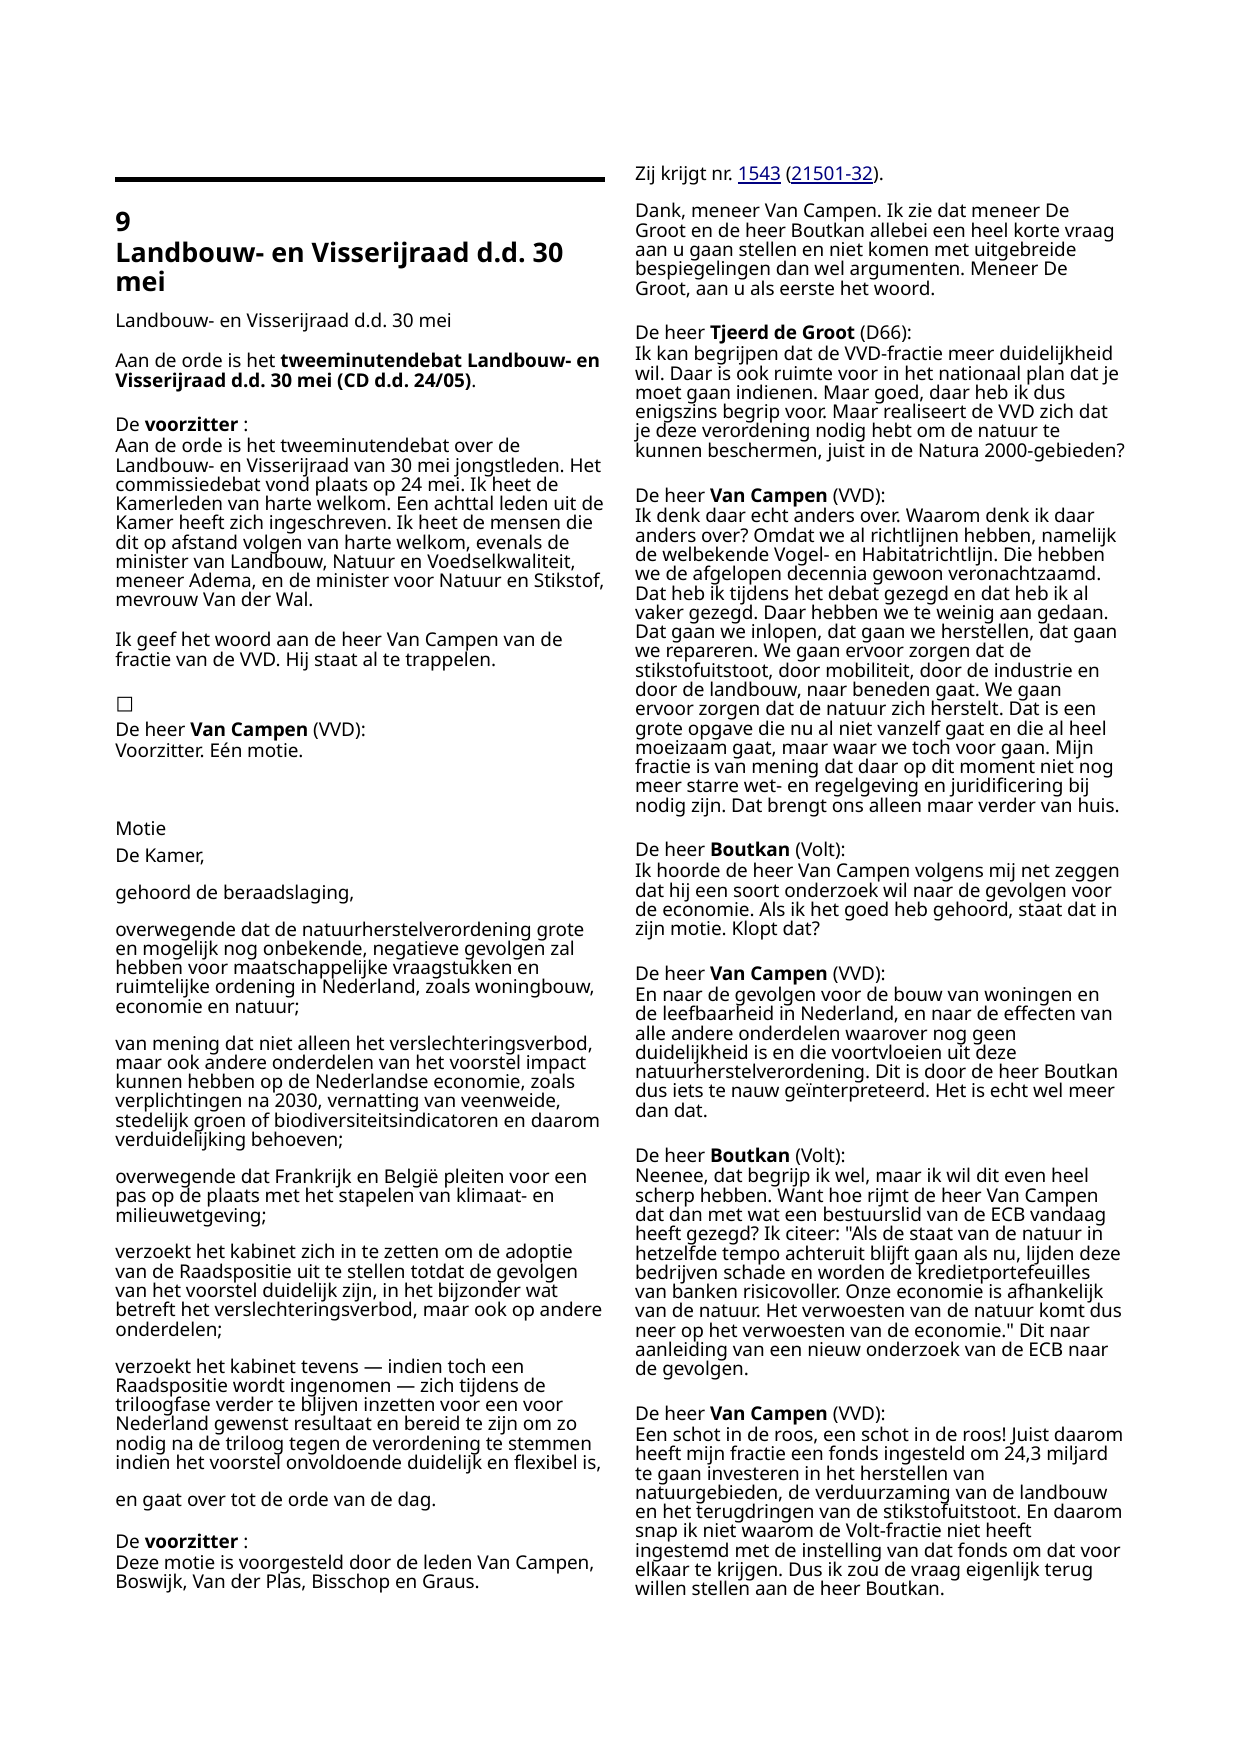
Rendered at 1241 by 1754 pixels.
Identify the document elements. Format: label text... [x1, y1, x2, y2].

text Een schot in de roos, een schot in de roos! Juist daarom heeft mijn fractie een fonds ingesteld om 24,3 miljard te gaan investeren in het herstellen van natuurgebieden, de verduurzaming van de landbouw en het terugdringen van de stikstofuitstoot. En daarom snap ik niet waarom de Volt-fractie niet heeft ingestemd met de instelling van dat fonds om dat voor elkaar te krijgen. Dus ik zou de vraag eigenlijk terug willen stellen aan de heer Boutkan. [635, 1426, 1125, 1599]
text De voorzitter : [115, 1528, 605, 1554]
text Ik geef het woord aan de heer Van Campen van de fractie van de VVD. Hij staat al te trappelen. [115, 631, 605, 670]
text Landbouw- en Visserijraad d.d. 30 mei [115, 239, 605, 312]
text overwegende dat de natuurherstelverordening grote en mogelijk nog onbekende, negatieve gevolgen zal hebben voor maatschappelijke vraagstukken en ruimtelijke ordening in Nederland, zoals woningbouw, economie en natuur; [115, 921, 605, 1017]
text De heer Tjeerd de Groot (D66): [635, 319, 1125, 345]
text De heer Van Campen (VVD): [635, 960, 1125, 986]
text Neenee, dat begrijp ik wel, maar ik wil dit even heel scherp hebben. Want hoe rijmt de heer Van Campen dat dan met wat een bestuurslid van de ECB vandaag heeft gezegd? Ik citeer: "Als de staat van de natuur in hetzelfde tempo achteruit blijft gaan als nu, lijden deze bedrijven schade en worden de kredietportefeuilles van banken risicovoller. Onze economie is afhankelijk van de natuur. Het verwoesten van de natuur komt dus neer op het verwoesten van de economie." Dit naar aanleiding van een nieuw onderzoek van de ECB naar de gevolgen. [635, 1167, 1125, 1379]
text Landbouw- en Visserijraad d.d. 30 mei [115, 312, 605, 332]
text Dank, meneer Van Campen. Ik zie dat meneer De Groot en de heer Boutkan allebei een heel korte vraag aan u gaan stellen en niet komen met uitgebreide bespiegelingen dan wel argumenten. Meneer De Groot, aan u als eerste het woord. [635, 202, 1125, 299]
text verzoekt het kabinet zich in te zetten om de adoptie van de Raadspositie uit te stellen totdat de gevolgen van het voorstel duidelijk zijn, in het bijzonder wat betreft het verslechteringsverbod, maar ook op andere onderdelen; [115, 1243, 605, 1340]
text verzoekt het kabinet tevens — indien toch een Raadspositie wordt ingenomen — zich tijdens de triloogfase verder te blijven inzetten voor een voor Nederland gewenst resultaat en bereid te zijn om zo nodig na de triloog tegen de verordening te stemmen indien het voorstel onvoldoende duidelijk en flexibel is, [115, 1358, 605, 1473]
text Zij krijgt nr. 1543 (21501-32). [635, 165, 1125, 184]
text En naar de gevolgen voor de bouw van woningen en de leefbaarheid in Nederland, en naar de effecten van alle andere onderdelen waarover nog geen duidelijkheid is en die voortvloeien uit deze natuurherstelverordening. Dit is door de heer Boutkan dus iets te nauw geïnterpreteerd. Het is echt wel meer dan dat. [635, 986, 1125, 1121]
text Ik kan begrijpen dat de VVD-fractie meer duidelijkheid wil. Daar is ook ruimte voor in het nationaal plan dat je moet gaan indienen. Maar goed, daar heb ik dus enigszins begrip voor. Maar realiseert de VVD zich dat je deze verordening nodig hebt om de natuur te kunnen beschermen, juist in de Natura 2000-gebieden? [635, 345, 1125, 461]
text Aan de orde is het tweeminutendebat over de Landbouw- en Visserijraad van 30 mei jongstleden. Het commissiedebat vond plaats op 24 mei. Ik heet de Kamerleden van harte welkom. Een achttal leden uit de Kamer heeft zich ingeschreven. Ik heet de mensen die dit op afstand volgen van harte welkom, evenals de minister van Landbouw, Natuur en Voedselkwaliteit, meneer Adema, en de minister voor Natuur en Stikstof, mevrouw Van der Wal. [115, 437, 605, 611]
text Voorzitter. Eén motie. [115, 742, 605, 762]
text en gaat over tot de orde van de dag. [115, 1491, 605, 1510]
text De Kamer, [115, 847, 605, 866]
text 9 [115, 203, 605, 239]
text Ik hoorde de heer Van Campen volgens mij net zeggen dat hij een soort onderzoek wil naar de gevolgen voor de economie. Als ik het goed heb gehoord, staat dat in zijn motie. Klopt dat? [635, 862, 1125, 939]
text De heer Van Campen (VVD): [635, 482, 1125, 507]
text Deze motie is voorgesteld door de leden Van Campen, Boswijk, Van der Plas, Bisschop en Graus. [115, 1554, 605, 1592]
text van mening dat niet alleen het verslechteringsverbod, maar ook andere onderdelen van het voorstel impact kunnen hebben op de Nederlandse economie, zoals verplichtingen na 2030, vernatting van veenweide, stedelijk groen of biodiversiteitsindicatoren en daarom verduidelijking behoeven; [115, 1035, 605, 1150]
text ⬜ [115, 691, 605, 717]
text Motie [115, 815, 605, 841]
text Ik denk daar echt anders over. Waarom denk ik daar anders over? Omdat we al richtlijnen hebben, namelijk de welbekende Vogel- en Habitatrichtlijn. Die hebben we de afgelopen decennia gewoon veronachtzaamd. Dat heb ik tijdens het debat gezegd en dat heb ik al vaker gezegd. Daar hebben we te weinig aan gedaan. Dat gaan we inlopen, dat gaan we herstellen, dat gaan we repareren. We gaan ervoor zorgen dat de stikstofuitstoot, door mobiliteit, door de industrie en door de landbouw, naar beneden gaat. We gaan ervoor zorgen dat de natuur zich herstelt. Dat is een grote opgave die nu al niet vanzelf gaat en die al heel moeizaam gaat, maar waar we toch voor gaan. Mijn fractie is van mening dat daar op dit moment niet nog meer starre wet- en regelgeving en juridificering bij nodig zijn. Dat brengt ons alleen maar verder van huis. [635, 507, 1125, 816]
text Aan de orde is het tweeminutendebat Landbouw- en Visserijraad d.d. 30 mei (CD d.d. 24/05). [115, 352, 605, 391]
text De voorzitter : [115, 412, 605, 437]
text De heer Van Campen (VVD): [115, 717, 605, 742]
text overwegende dat Frankrijk en België pleiten voor een pas op de plaats met het stapelen van klimaat- en milieuwetgeving; [115, 1168, 605, 1226]
text De heer Boutkan (Volt): [635, 837, 1125, 862]
text De heer Van Campen (VVD): [635, 1400, 1125, 1426]
text De heer Boutkan (Volt): [635, 1142, 1125, 1167]
text gehoord de beraadslaging, [115, 884, 605, 903]
